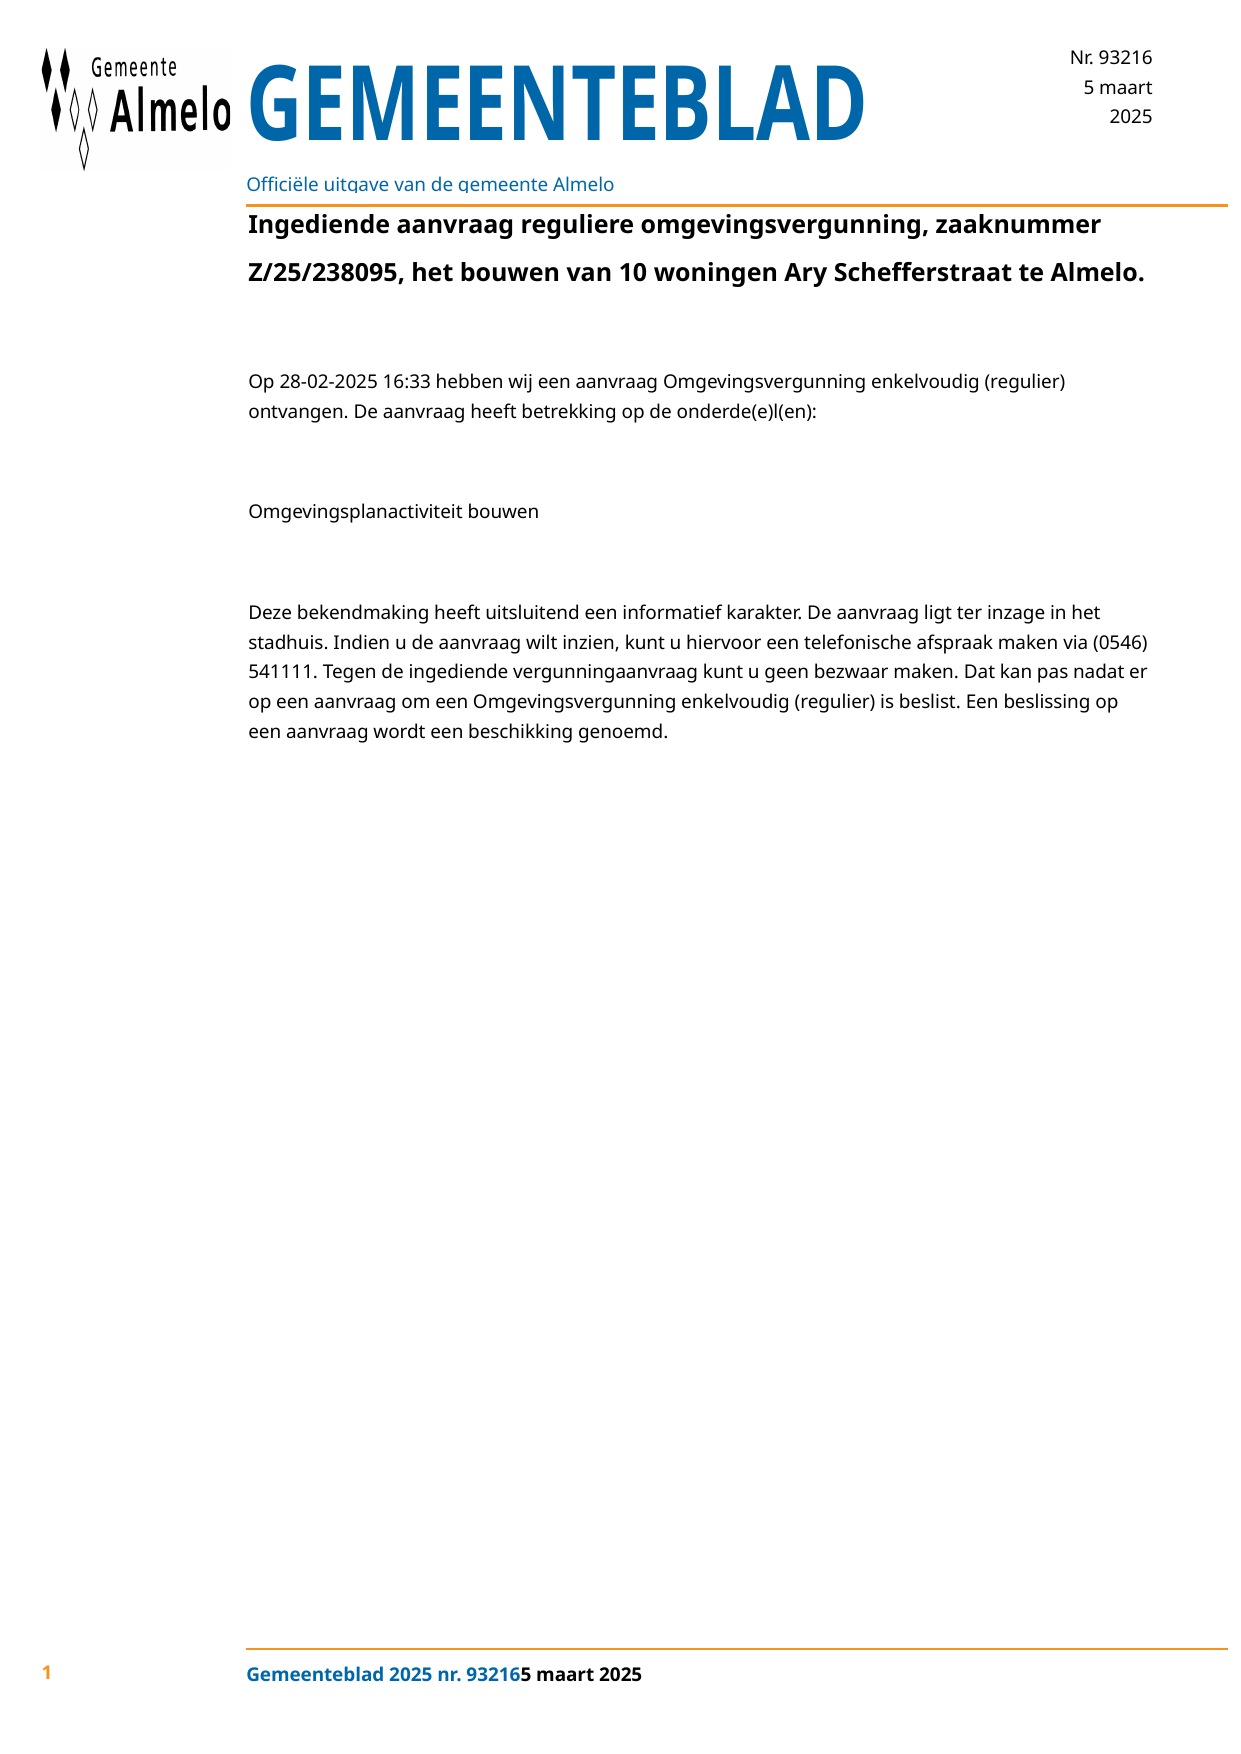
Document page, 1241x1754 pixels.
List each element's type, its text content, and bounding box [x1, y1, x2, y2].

picture [41, 47, 231, 172]
text Deze bekendmaking heeft uitsluitend een informatief karakter. De aanvraag ligt ter inzage in het stadhuis. Indien u de aanvraag wilt inzien, kunt u hiervoor een telefonische afspraak maken via (0546) 541111. Tegen de ingediende vergunningaanvraag kunt u geen bezwaar maken. Dat kan pas nadat er op een aanvraag om een Omgevingsvergunning enkelvoudig (regulier) is beslist. Een beslissing op een aanvraag wordt een beschikking genoemd. [248, 599, 1152, 744]
text Op 28-02-2025 16:33 hebben wij een aanvraag Omgevingsvergunning enkelvoudig (regulier) ontvangen. De aanvraag heeft betrekking op de onderde(e)l(en): [248, 368, 1152, 424]
text Omgevingsplanactiviteit bouwen [248, 499, 1152, 524]
text Ingediende aanvraag reguliere omgevingsvergunning, zaaknummer Z/25/238095, het bouwen van 10 woningen Ary Schefferstraat te Almelo. [248, 207, 1152, 288]
